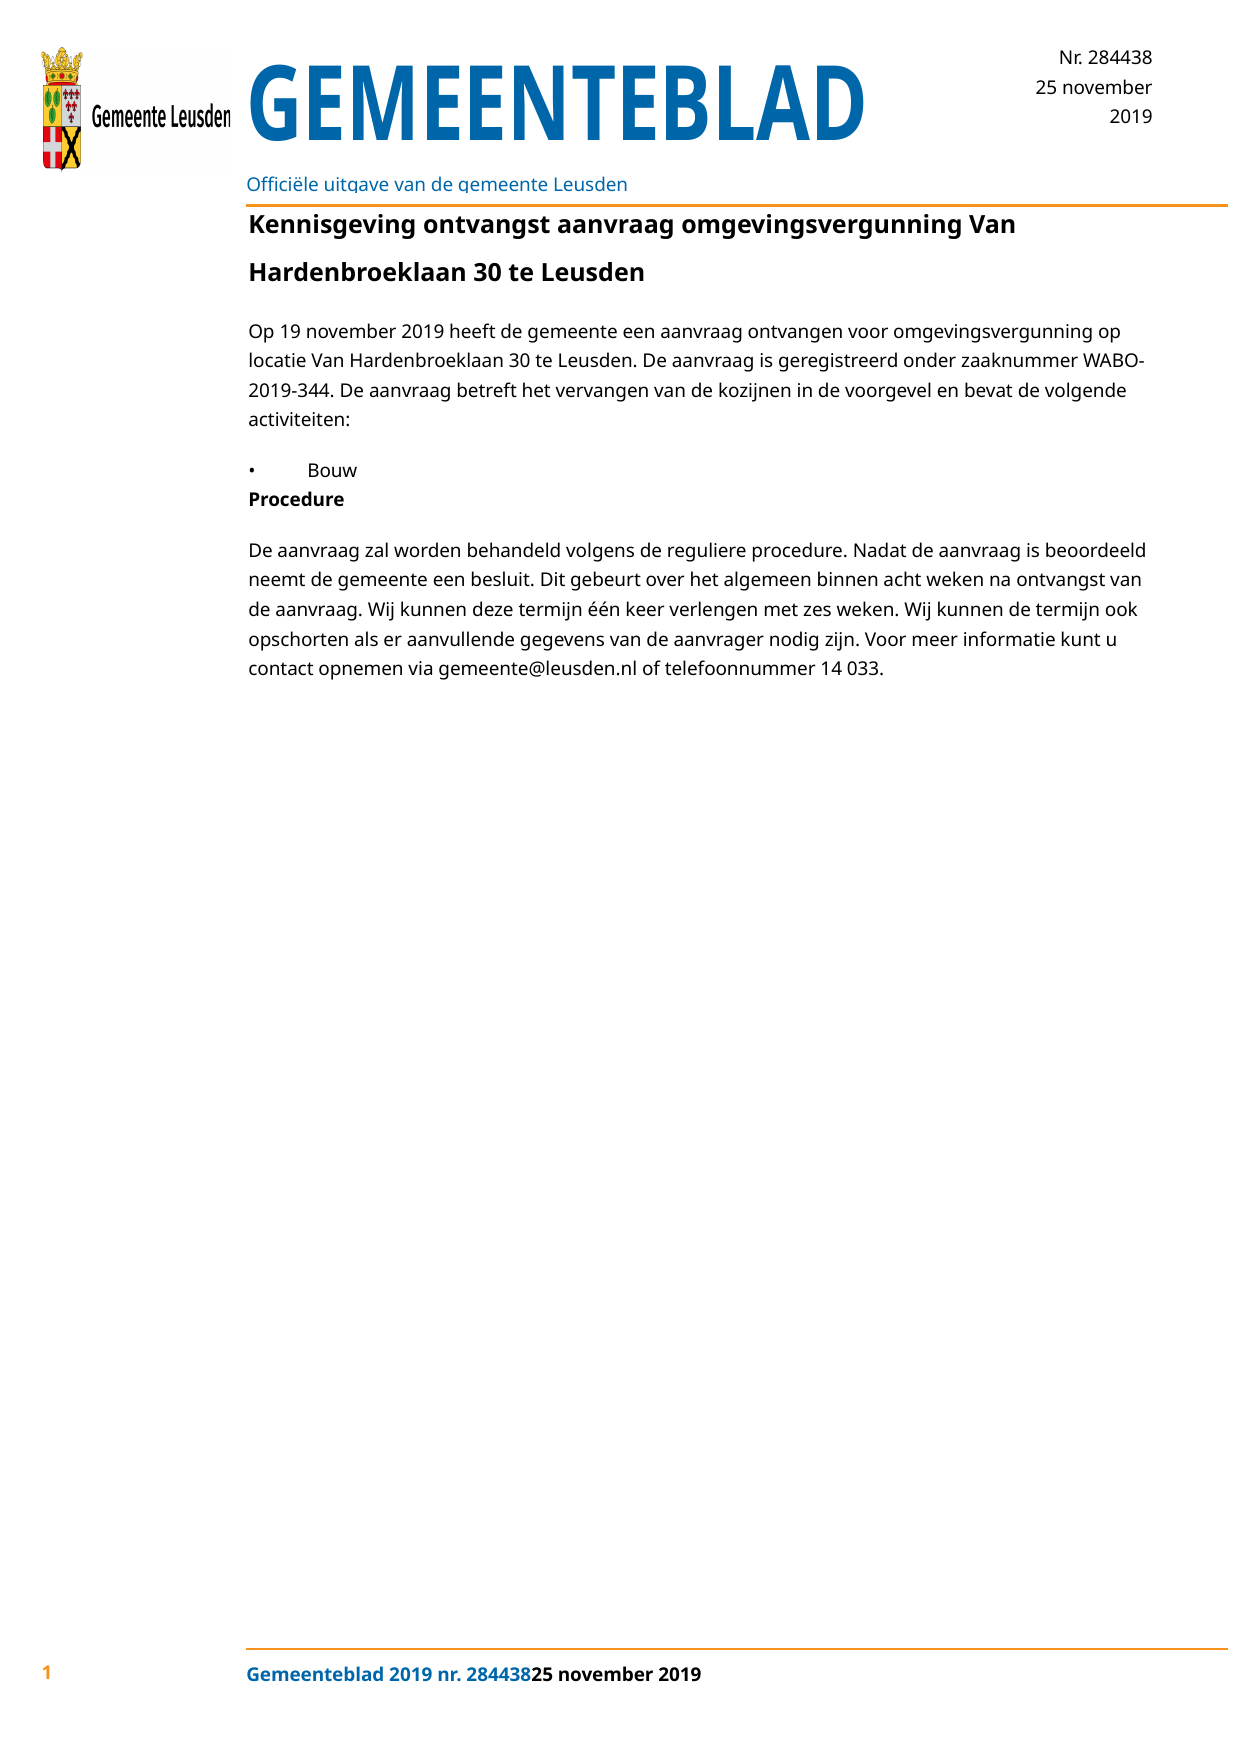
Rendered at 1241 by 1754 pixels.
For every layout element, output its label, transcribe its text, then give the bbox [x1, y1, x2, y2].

text Kennisgeving ontvangst aanvraag omgevingsvergunning Van Hardenbroeklaan 30 te Leusden [248, 207, 1152, 288]
picture [41, 47, 231, 172]
list Bouw [248, 457, 1152, 483]
text Procedure [248, 487, 1152, 512]
text De aanvraag zal worden behandeld volgens de reguliere procedure. Nadat de aanvraag is beoordeeld neemt de gemeente een besluit. Dit gebeurt over het algemeen binnen acht weken na ontvangst van de aanvraag. Wij kunnen deze termijn één keer verlengen met zes weken. Wij kunnen de termijn ook opschorten als er aanvullende gegevens van de aanvrager nodig zijn. Voor meer informatie kunt u contact opnemen via gemeente@leusden.nl of telefoonnummer 14 033. [248, 537, 1152, 681]
text Op 19 november 2019 heeft de gemeente een aanvraag ontvangen voor omgevingsvergunning op locatie Van Hardenbroeklaan 30 te Leusden. De aanvraag is geregistreerd onder zaaknummer WABO-2019-344. De aanvraag betreft het vervangen van de kozijnen in de voorgevel en bevat de volgende activiteiten: [248, 318, 1152, 432]
